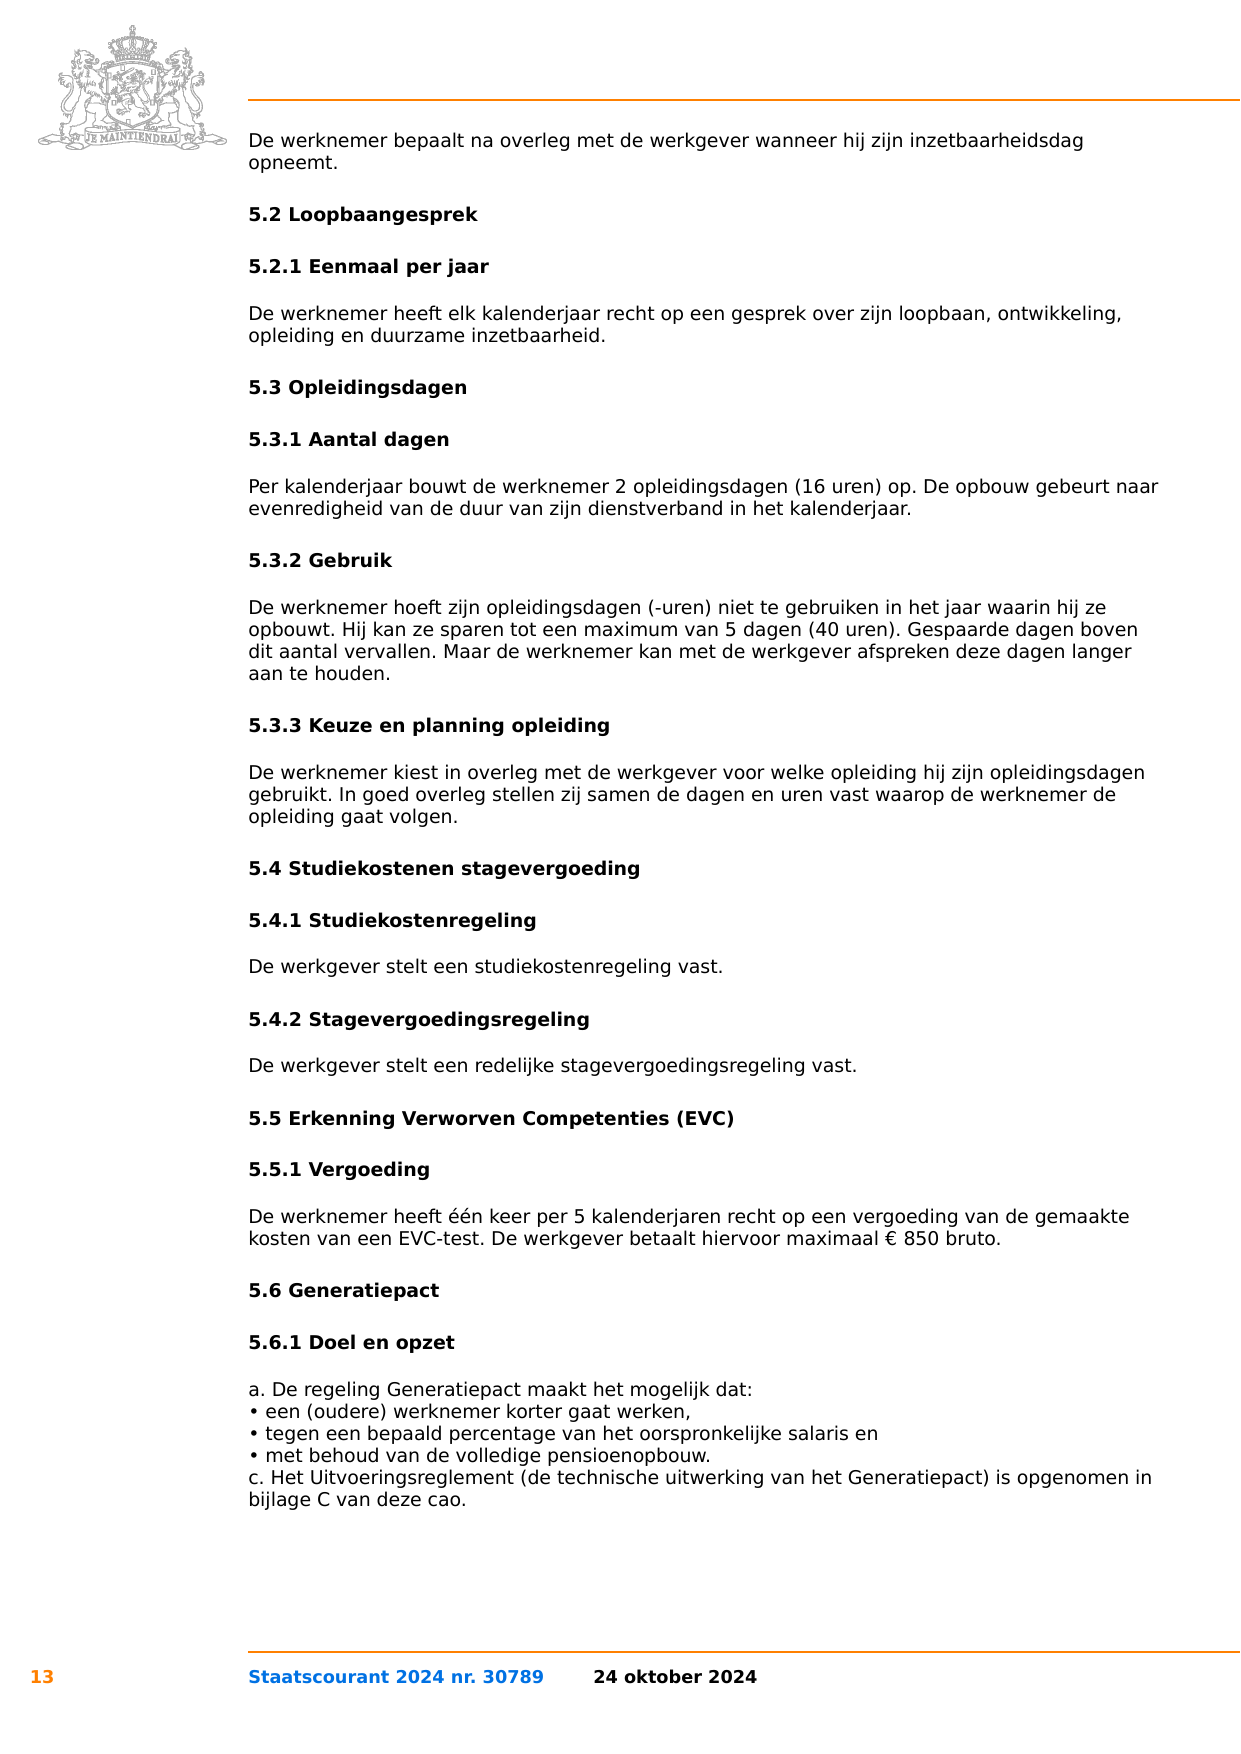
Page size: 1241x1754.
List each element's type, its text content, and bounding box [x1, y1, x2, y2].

subtitle 5.4 Studiekostenen stagevergoeding [248, 857, 1163, 879]
text De werknemer heeft elk kalenderjaar recht op een gesprek over zijn loopbaan, ontwikkeling, opleiding en duurzame inzetbaarheid. [248, 303, 1163, 347]
subtitle 5.5.1 Vergoeding [248, 1159, 1163, 1181]
subtitle 5.3.3 Keuze en planning opleiding [248, 714, 1163, 737]
text • tegen een bepaald percentage van het oorspronkelijke salaris en [248, 1423, 1163, 1445]
text c. Het Uitvoeringsreglement (de technische uitwerking van het Generatiepact) is opgenomen in bijlage C van deze cao. [248, 1467, 1163, 1511]
text • met behoud van de volledige pensioenopbouw. [248, 1445, 1163, 1467]
subtitle 5.2 Loopbaangesprek [248, 204, 1163, 226]
subtitle 5.4.1 Studiekostenregeling [248, 909, 1163, 931]
text a. De regeling Generatiepact maakt het mogelijk dat: [248, 1379, 1163, 1401]
subtitle 5.3.2 Gebruik [248, 550, 1163, 572]
picture [38, 25, 227, 150]
text De werknemer kiest in overleg met de werkgever voor welke opleiding hij zijn opleidingsdagen gebruikt. In goed overleg stellen zij samen de dagen en uren vast waarop de werknemer de opleiding gaat volgen. [248, 762, 1163, 827]
text De werknemer bepaalt na overleg met de werkgever wanneer hij zijn inzetbaarheidsdag opneemt. [248, 130, 1163, 174]
text Per kalenderjaar bouwt de werknemer 2 opleidingsdagen (16 uren) op. De opbouw gebeurt naar evenredigheid van de duur van zijn dienstverband in het kalenderjaar. [248, 476, 1163, 520]
subtitle 5.3.1 Aantal dagen [248, 429, 1163, 451]
subtitle 5.4.2 Stagevergoedingsregeling [248, 1008, 1163, 1030]
subtitle 5.6.1 Doel en opzet [248, 1332, 1163, 1354]
text De werkgever stelt een studiekostenregeling vast. [248, 956, 1163, 978]
subtitle 5.2.1 Eenmaal per jaar [248, 256, 1163, 278]
text • een (oudere) werknemer korter gaat werken, [248, 1401, 1163, 1423]
subtitle 5.6 Generatiepact [248, 1280, 1163, 1302]
text De werkgever stelt een redelijke stagevergoedingsregeling vast. [248, 1055, 1163, 1077]
text De werknemer hoeft zijn opleidingsdagen (-uren) niet te gebruiken in het jaar waarin hij ze opbouwt. Hij kan ze sparen tot een maximum van 5 dagen (40 uren). Gespaarde dagen boven dit aantal vervallen. Maar de werknemer kan met de werkgever afspreken deze dagen langer aan te houden. [248, 597, 1163, 684]
subtitle 5.3 Opleidingsdagen [248, 377, 1163, 399]
text De werknemer heeft één keer per 5 kalenderjaren recht op een vergoeding van de gemaakte kosten van een EVC-test. De werkgever betaalt hiervoor maximaal € 850 bruto. [248, 1206, 1163, 1250]
subtitle 5.5 Erkenning Verworven Competenties (EVC) [248, 1107, 1163, 1129]
